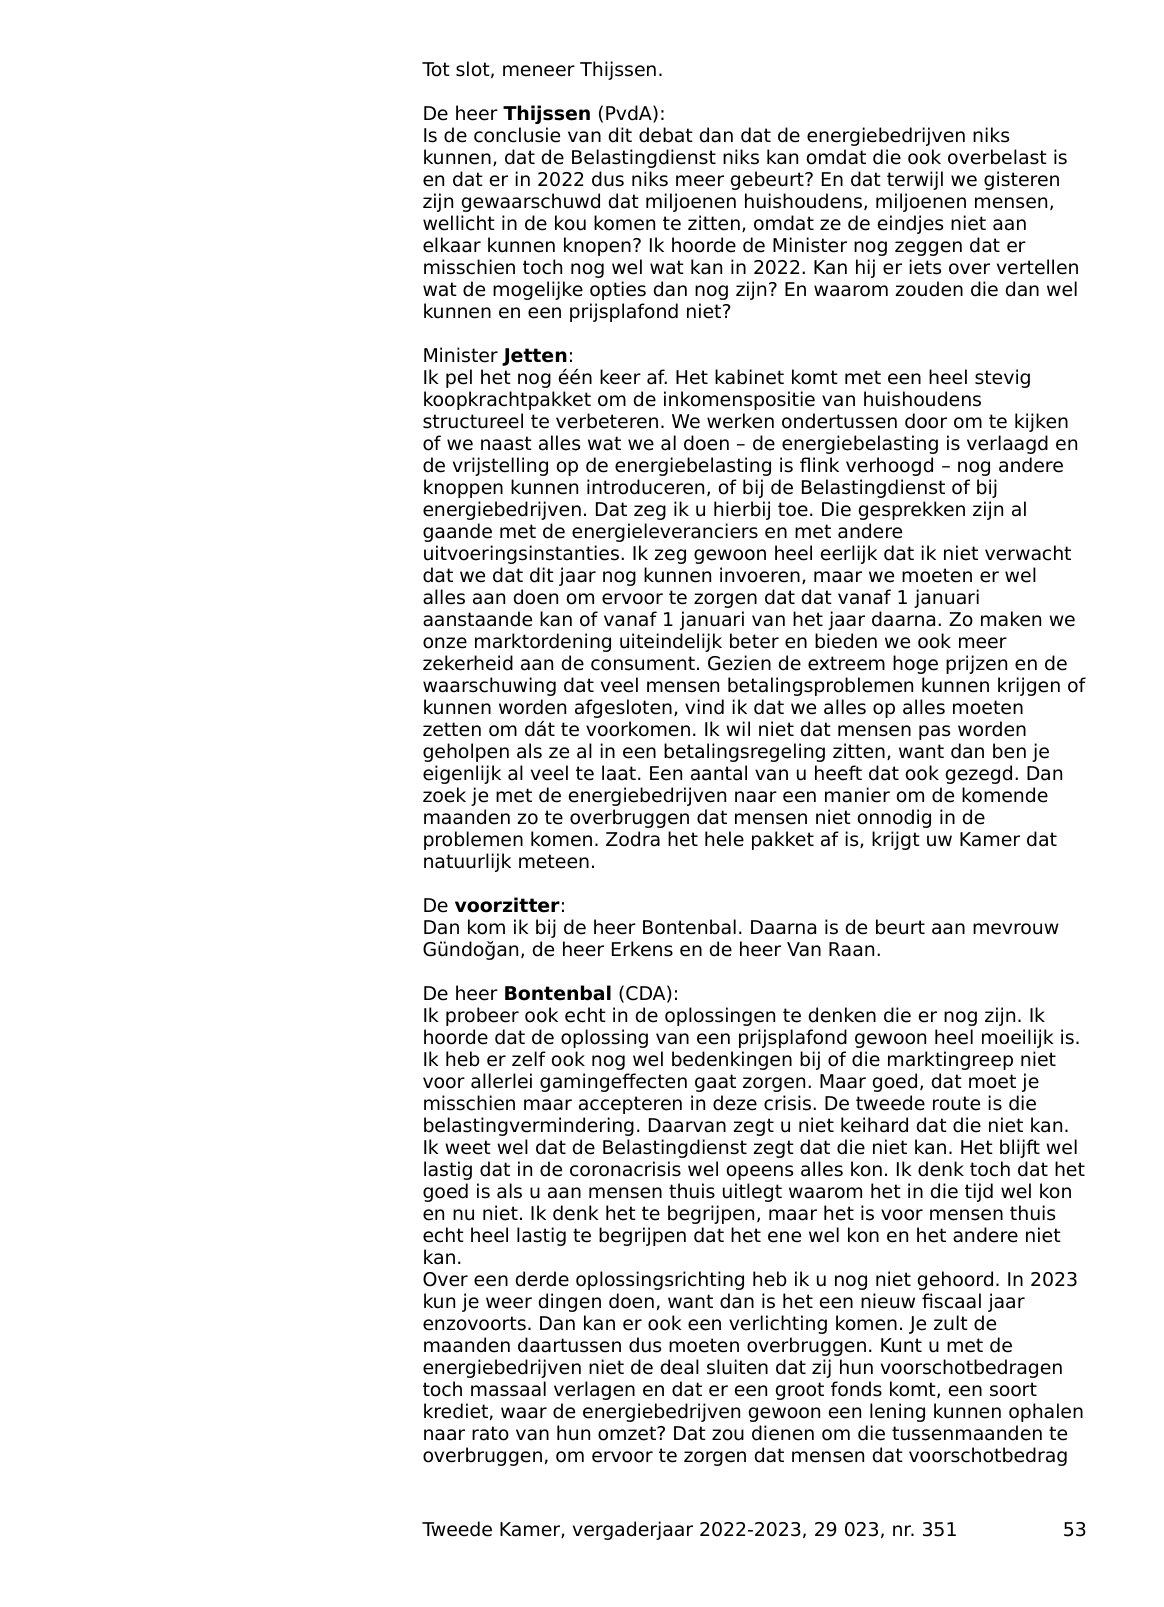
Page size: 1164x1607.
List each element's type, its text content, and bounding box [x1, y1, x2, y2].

text Ik pel het nog één keer af. Het kabinet komt met een heel stevig koopkrachtpakket om de inkomenspositie van huishoudens structureel te verbeteren. We werken ondertussen door om te kijken of we naast alles wat we al doen – de energiebelasting is verlaagd en de vrijstelling op de energiebelasting is flink verhoogd – nog andere knoppen kunnen introduceren, of bij de Belastingdienst of bij energiebedrijven. Dat zeg ik u hierbij toe. Die gesprekken zijn al gaande met de energieleveranciers en met andere uitvoeringsinstanties. Ik zeg gewoon heel eerlijk dat ik niet verwacht dat we dat dit jaar nog kunnen invoeren, maar we moeten er wel alles aan doen om ervoor te zorgen dat dat vanaf 1 januari aanstaande kan of vanaf 1 januari van het jaar daarna. Zo maken we onze marktordening uiteindelijk beter en bieden we ook meer zekerheid aan de consument. Gezien de extreem hoge prijzen en de waarschuwing dat veel mensen betalingsproblemen kunnen krijgen of kunnen worden afgesloten, vind ik dat we alles op alles moeten zetten om dát te voorkomen. Ik wil niet dat mensen pas worden geholpen als ze al in een betalingsregeling zitten, want dan ben je eigenlijk al veel te laat. Een aantal van u heeft dat ook gezegd. Dan zoek je met de energiebedrijven naar een manier om de komende maanden zo te overbruggen dat mensen niet onnodig in de problemen komen. Zodra het hele pakket af is, krijgt uw Kamer dat natuurlijk meteen. [422, 367, 1087, 873]
text De heer Bontenbal (CDA): [422, 983, 1087, 1005]
text Is de conclusie van dit debat dan dat de energiebedrijven niks kunnen, dat de Belastingdienst niks kan omdat die ook overbelast is en dat er in 2022 dus niks meer gebeurt? En dat terwijl we gisteren zijn gewaarschuwd dat miljoenen huishoudens, miljoenen mensen, wellicht in de kou komen te zitten, omdat ze de eindjes niet aan elkaar kunnen knopen? Ik hoorde de Minister nog zeggen dat er misschien toch nog wel wat kan in 2022. Kan hij er iets over vertellen wat de mogelijke opties dan nog zijn? En waarom zouden die dan wel kunnen en een prijsplafond niet? [422, 125, 1087, 323]
text Over een derde oplossingsrichting heb ik u nog niet gehoord. In 2023 kun je weer dingen doen, want dan is het een nieuw fiscaal jaar enzovoorts. Dan kan er ook een verlichting komen. Je zult de maanden daartussen dus moeten overbruggen. Kunt u met de energiebedrijven niet de deal sluiten dat zij hun voorschotbedragen toch massaal verlagen en dat er een groot fonds komt, een soort krediet, waar de energiebedrijven gewoon een lening kunnen ophalen naar rato van hun omzet? Dat zou dienen om die tussenmaanden te overbruggen, om ervoor te zorgen dat mensen dat voorschotbedrag [422, 1269, 1087, 1467]
text Tot slot, meneer Thijssen. [422, 59, 1087, 81]
text Ik probeer ook echt in de oplossingen te denken die er nog zijn. Ik hoorde dat de oplossing van een prijsplafond gewoon heel moeilijk is. Ik heb er zelf ook nog wel bedenkingen bij of die marktingreep niet voor allerlei gamingeffecten gaat zorgen. Maar goed, dat moet je misschien maar accepteren in deze crisis. De tweede route is die belastingvermindering. Daarvan zegt u niet keihard dat die niet kan. Ik weet wel dat de Belastingdienst zegt dat die niet kan. Het blijft wel lastig dat in de coronacrisis wel opeens alles kon. Ik denk toch dat het goed is als u aan mensen thuis uitlegt waarom het in die tijd wel kon en nu niet. Ik denk het te begrijpen, maar het is voor mensen thuis echt heel lastig te begrijpen dat het ene wel kon en het andere niet kan. [422, 1005, 1087, 1269]
text De heer Thijssen (PvdA): [422, 103, 1087, 125]
text Dan kom ik bij de heer Bontenbal. Daarna is de beurt aan mevrouw Gündoğan, de heer Erkens en de heer Van Raan. [422, 917, 1087, 961]
text De voorzitter: [422, 895, 1087, 917]
text Minister Jetten: [422, 345, 1087, 367]
